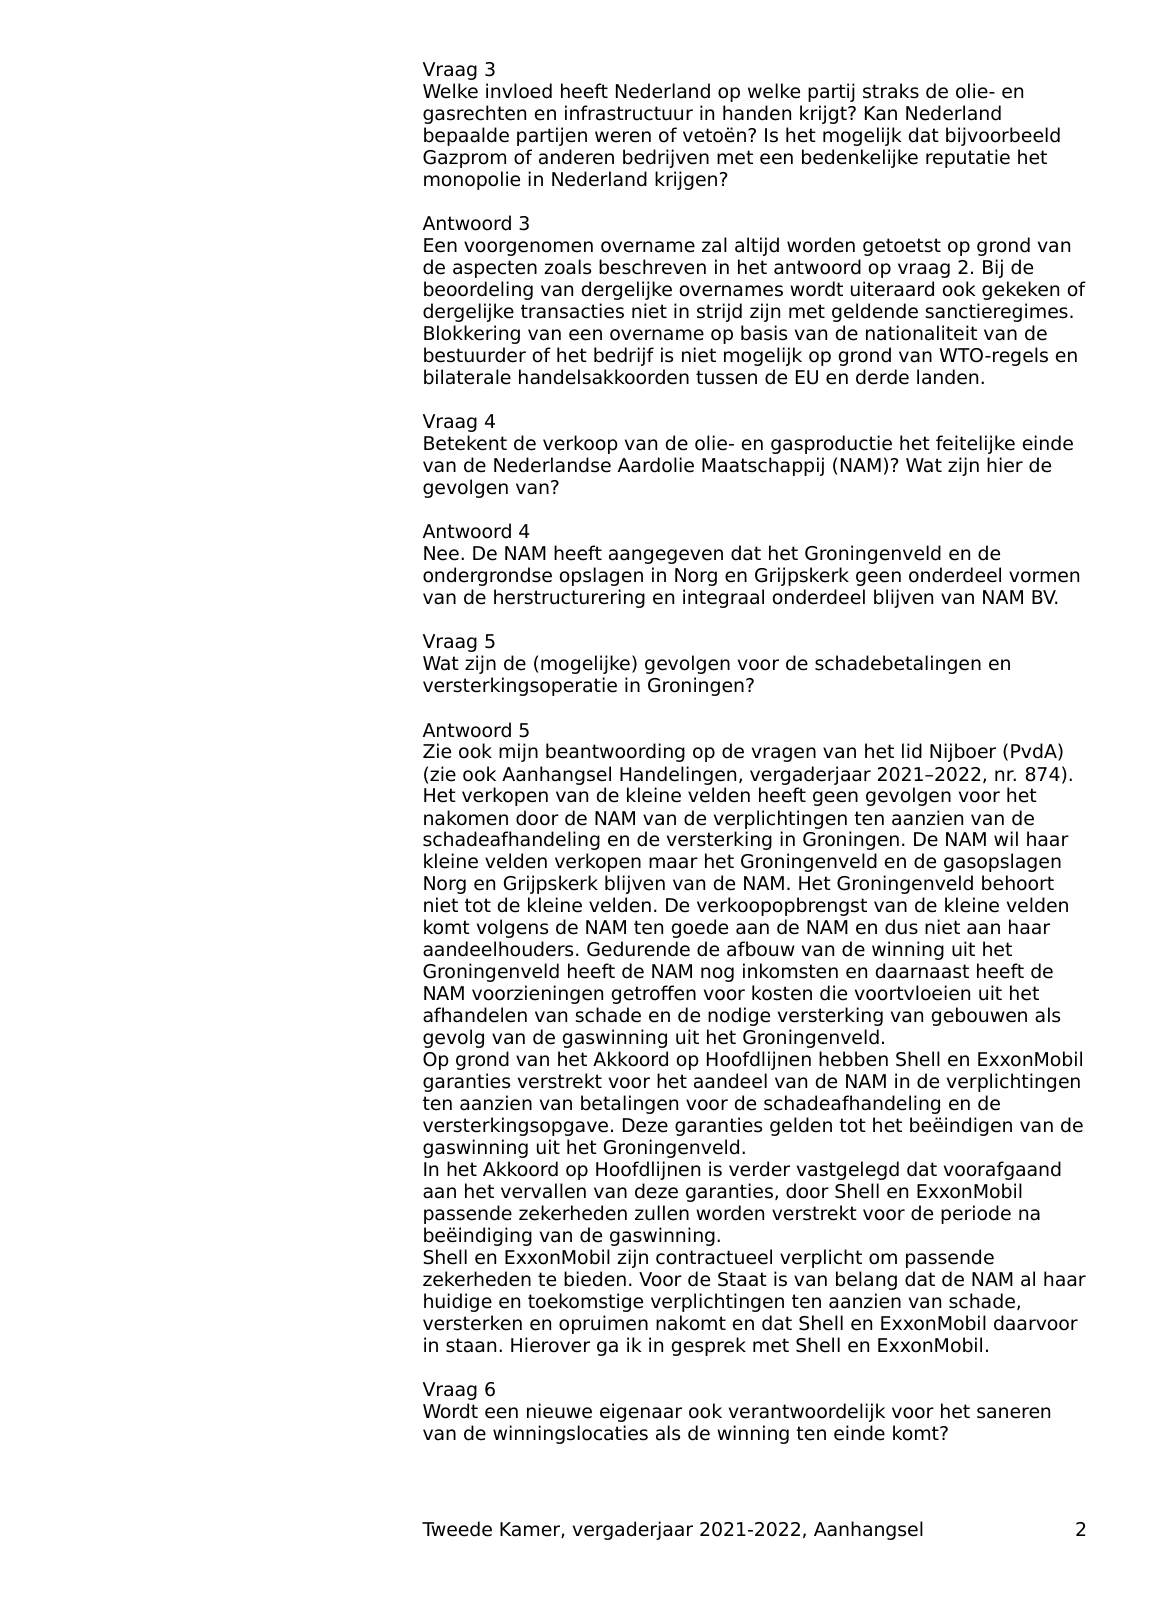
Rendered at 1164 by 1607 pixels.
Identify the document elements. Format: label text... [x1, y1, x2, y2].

text Wat zijn de (mogelijke) gevolgen voor de schadebetalingen en versterkingsoperatie in Groningen? [422, 653, 1087, 697]
text Antwoord 3 [422, 213, 1087, 235]
text Vraag 5 [422, 631, 1087, 653]
text Betekent de verkoop van de olie- en gasproductie het feitelijke einde van de Nederlandse Aardolie Maatschappij (NAM)? Wat zijn hier de gevolgen van? [422, 433, 1087, 499]
text Vraag 3 [422, 59, 1087, 81]
text Welke invloed heeft Nederland op welke partij straks de olie- en gasrechten en infrastructuur in handen krijgt? Kan Nederland bepaalde partijen weren of vetoën? Is het mogelijk dat bijvoorbeeld Gazprom of anderen bedrijven met een bedenkelijke reputatie het monopolie in Nederland krijgen? [422, 81, 1087, 191]
text Zie ook mijn beantwoording op de vragen van het lid Nijboer (PvdA) (zie ook Aanhangsel Handelingen, vergaderjaar 2021–2022, nr. 874). Het verkopen van de kleine velden heeft geen gevolgen voor het nakomen door de NAM van de verplichtingen ten aanzien van de schadeafhandeling en de versterking in Groningen. De NAM wil haar kleine velden verkopen maar het Groningenveld en de gasopslagen Norg en Grijpskerk blijven van de NAM. Het Groningenveld behoort niet tot de kleine velden. De verkoopopbrengst van de kleine velden komt volgens de NAM ten goede aan de NAM en dus niet aan haar aandeelhouders. Gedurende de afbouw van de winning uit het Groningenveld heeft de NAM nog inkomsten en daarnaast heeft de NAM voorzieningen getroffen voor kosten die voortvloeien uit het afhandelen van schade en de nodige versterking van gebouwen als gevolg van de gaswinning uit het Groningenveld. [422, 741, 1087, 1049]
text Een voorgenomen overname zal altijd worden getoetst op grond van de aspecten zoals beschreven in het antwoord op vraag 2. Bij de beoordeling van dergelijke overnames wordt uiteraard ook gekeken of dergelijke transacties niet in strijd zijn met geldende sanctieregimes. Blokkering van een overname op basis van de nationaliteit van de bestuurder of het bedrijf is niet mogelijk op grond van WTO-regels en bilaterale handelsakkoorden tussen de EU en derde landen. [422, 235, 1087, 389]
text Op grond van het Akkoord op Hoofdlijnen hebben Shell en ExxonMobil garanties verstrekt voor het aandeel van de NAM in de verplichtingen ten aanzien van betalingen voor de schadeafhandeling en de versterkingsopgave. Deze garanties gelden tot het beëindigen van de gaswinning uit het Groningenveld. [422, 1049, 1087, 1159]
text Antwoord 5 [422, 719, 1087, 741]
text Wordt een nieuwe eigenaar ook verantwoordelijk voor het saneren van de winningslocaties als de winning ten einde komt? [422, 1401, 1087, 1445]
text Nee. De NAM heeft aangegeven dat het Groningenveld en de ondergrondse opslagen in Norg en Grijpskerk geen onderdeel vormen van de herstructurering en integraal onderdeel blijven van NAM BV. [422, 543, 1087, 609]
text In het Akkoord op Hoofdlijnen is verder vastgelegd dat voorafgaand aan het vervallen van deze garanties, door Shell en ExxonMobil passende zekerheden zullen worden verstrekt voor de periode na beëindiging van de gaswinning. [422, 1159, 1087, 1247]
text Shell en ExxonMobil zijn contractueel verplicht om passende zekerheden te bieden. Voor de Staat is van belang dat de NAM al haar huidige en toekomstige verplichtingen ten aanzien van schade, versterken en opruimen nakomt en dat Shell en ExxonMobil daarvoor in staan. Hierover ga ik in gesprek met Shell en ExxonMobil. [422, 1247, 1087, 1357]
text Vraag 6 [422, 1379, 1087, 1401]
text Antwoord 4 [422, 521, 1087, 543]
text Vraag 4 [422, 411, 1087, 433]
